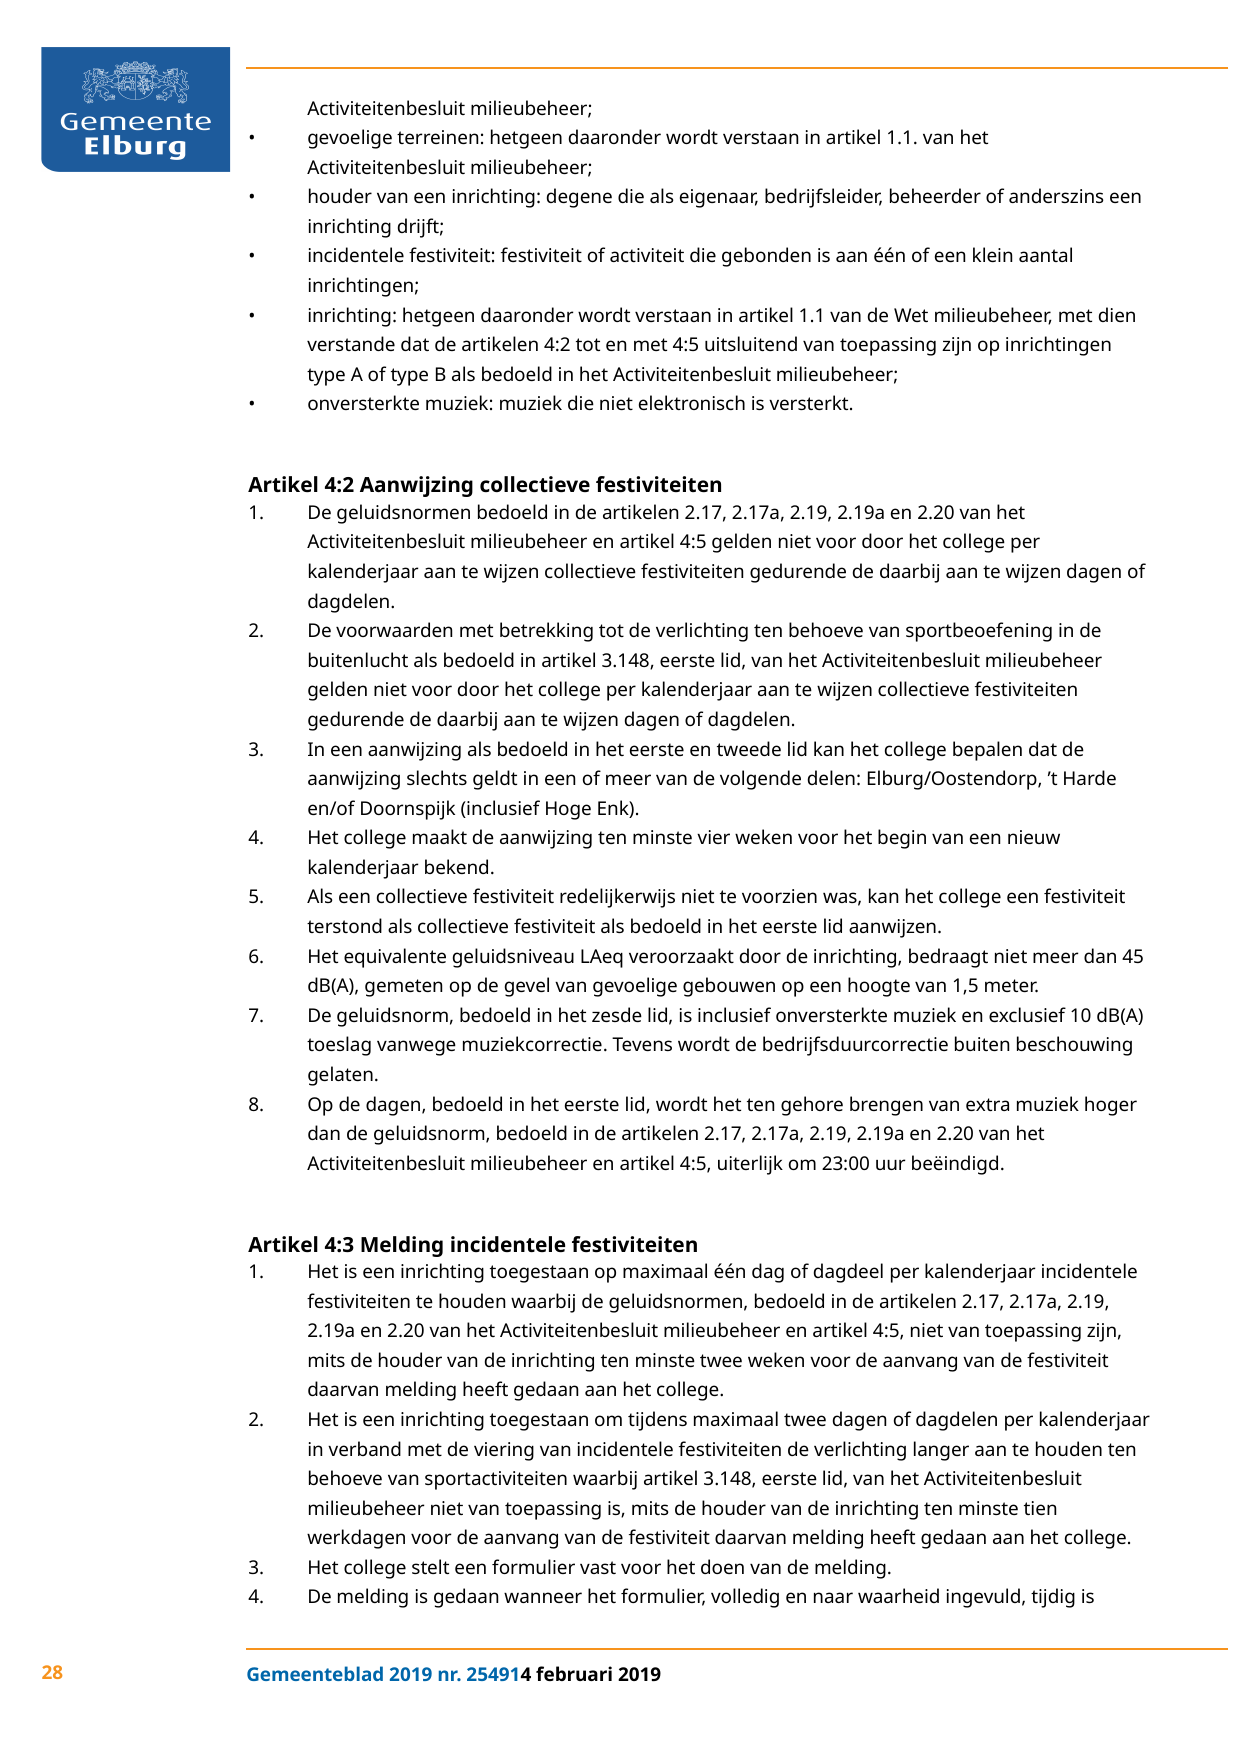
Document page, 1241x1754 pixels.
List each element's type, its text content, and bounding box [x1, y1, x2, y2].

list gevoelige terreinen: hetgeen daaronder wordt verstaan in artikel 1.1. van het Activiteitenbesluit milieubeheer; [248, 124, 1152, 180]
list inrichting: hetgeen daaronder wordt verstaan in artikel 1.1 van de Wet milieubeheer, met dien verstande dat de artikelen 4:2 tot en met 4:5 uitsluitend van toepassing zijn op inrichtingen type A of type B als bedoeld in het Activiteitenbesluit milieubeheer; [248, 302, 1152, 387]
list Op de dagen, bedoeld in het eerste lid, wordt het ten gehore brengen van extra muziek hoger dan de geluidsnorm, bedoeld in de artikelen 2.17, 2.17a, 2.19, 2.19a en 2.20 van het Activiteitenbesluit milieubeheer en artikel 4:5, uiterlijk om 23:00 uur beëindigd. [248, 1091, 1152, 1176]
list De voorwaarden met betrekking tot de verlichting ten behoeve van sportbeoefening in de buitenlucht als bedoeld in artikel 3.148, eerste lid, van het Activiteitenbesluit milieubeheer gelden niet voor door het college per kalenderjaar aan te wijzen collectieve festiviteiten gedurende de daarbij aan te wijzen dagen of dagdelen. [248, 617, 1152, 732]
list Het equivalente geluidsniveau LAeq veroorzaakt door de inrichting, bedraagt niet meer dan 45 dB(A), gemeten op de gevel van gevoelige gebouwen op een hoogte van 1,5 meter. [248, 943, 1152, 998]
list De geluidsnorm, bedoeld in het zesde lid, is inclusief onversterkte muziek en exclusief 10 dB(A) toeslag vanwege muziekcorrectie. Tevens wordt de bedrijfsduurcorrectie buiten beschouwing gelaten. [248, 1002, 1152, 1087]
text Artikel 4:3 Melding incidentele festiviteiten [248, 1230, 1152, 1258]
list Het college stelt een formulier vast voor het doen van de melding. [248, 1554, 1152, 1580]
list Als een collectieve festiviteit redelijkerwijs niet te voorzien was, kan het college een festiviteit terstond als collectieve festiviteit als bedoeld in het eerste lid aanwijzen. [248, 884, 1152, 939]
list houder van een inrichting: degene die als eigenaar, bedrijfsleider, beheerder of anderszins een inrichting drijft; [248, 183, 1152, 239]
list incidentele festiviteit: festiviteit of activiteit die gebonden is aan één of een klein aantal inrichtingen; [248, 243, 1152, 298]
list De melding is gedaan wanneer het formulier, volledig en naar waarheid ingevuld, tijdig is [248, 1584, 1152, 1609]
list De geluidsnormen bedoeld in de artikelen 2.17, 2.17a, 2.19, 2.19a en 2.20 van het Activiteitenbesluit milieubeheer en artikel 4:5 gelden niet voor door het college per kalenderjaar aan te wijzen collectieve festiviteiten gedurende de daarbij aan te wijzen dagen of dagdelen. [248, 499, 1152, 613]
picture [41, 47, 231, 172]
list Het is een inrichting toegestaan om tijdens maximaal twee dagen of dagdelen per kalenderjaar in verband met de viering van incidentele festiviteiten de verlichting langer aan te houden ten behoeve van sportactiviteiten waarbij artikel 3.148, eerste lid, van het Activiteitenbesluit milieubeheer niet van toepassing is, mits de houder van de inrichting ten minste tien werkdagen voor de aanvang van de festiviteit daarvan melding heeft gedaan aan het college. [248, 1406, 1152, 1550]
list Het college maakt de aanwijzing ten minste vier weken voor het begin van een nieuw kalenderjaar bekend. [248, 824, 1152, 880]
list Activiteitenbesluit milieubeheer; [248, 95, 1152, 121]
list Het is een inrichting toegestaan op maximaal één dag of dagdeel per kalenderjaar incidentele festiviteiten te houden waarbij de geluidsnormen, bedoeld in de artikelen 2.17, 2.17a, 2.19, 2.19a en 2.20 van het Activiteitenbesluit milieubeheer en artikel 4:5, niet van toepassing zijn, mits de houder van de inrichting ten minste twee weken voor de aanvang van de festiviteit daarvan melding heeft gedaan aan het college. [248, 1258, 1152, 1402]
text Artikel 4:2 Aanwijzing collectieve festiviteiten [248, 471, 1152, 499]
list In een aanwijzing als bedoeld in het eerste en tweede lid kan het college bepalen dat de aanwijzing slechts geldt in een of meer van de volgende delen: Elburg/Oostendorp, ’t Harde en/of Doornspijk (inclusief Hoge Enk). [248, 736, 1152, 821]
list onversterkte muziek: muziek die niet elektronisch is versterkt. [248, 391, 1152, 416]
